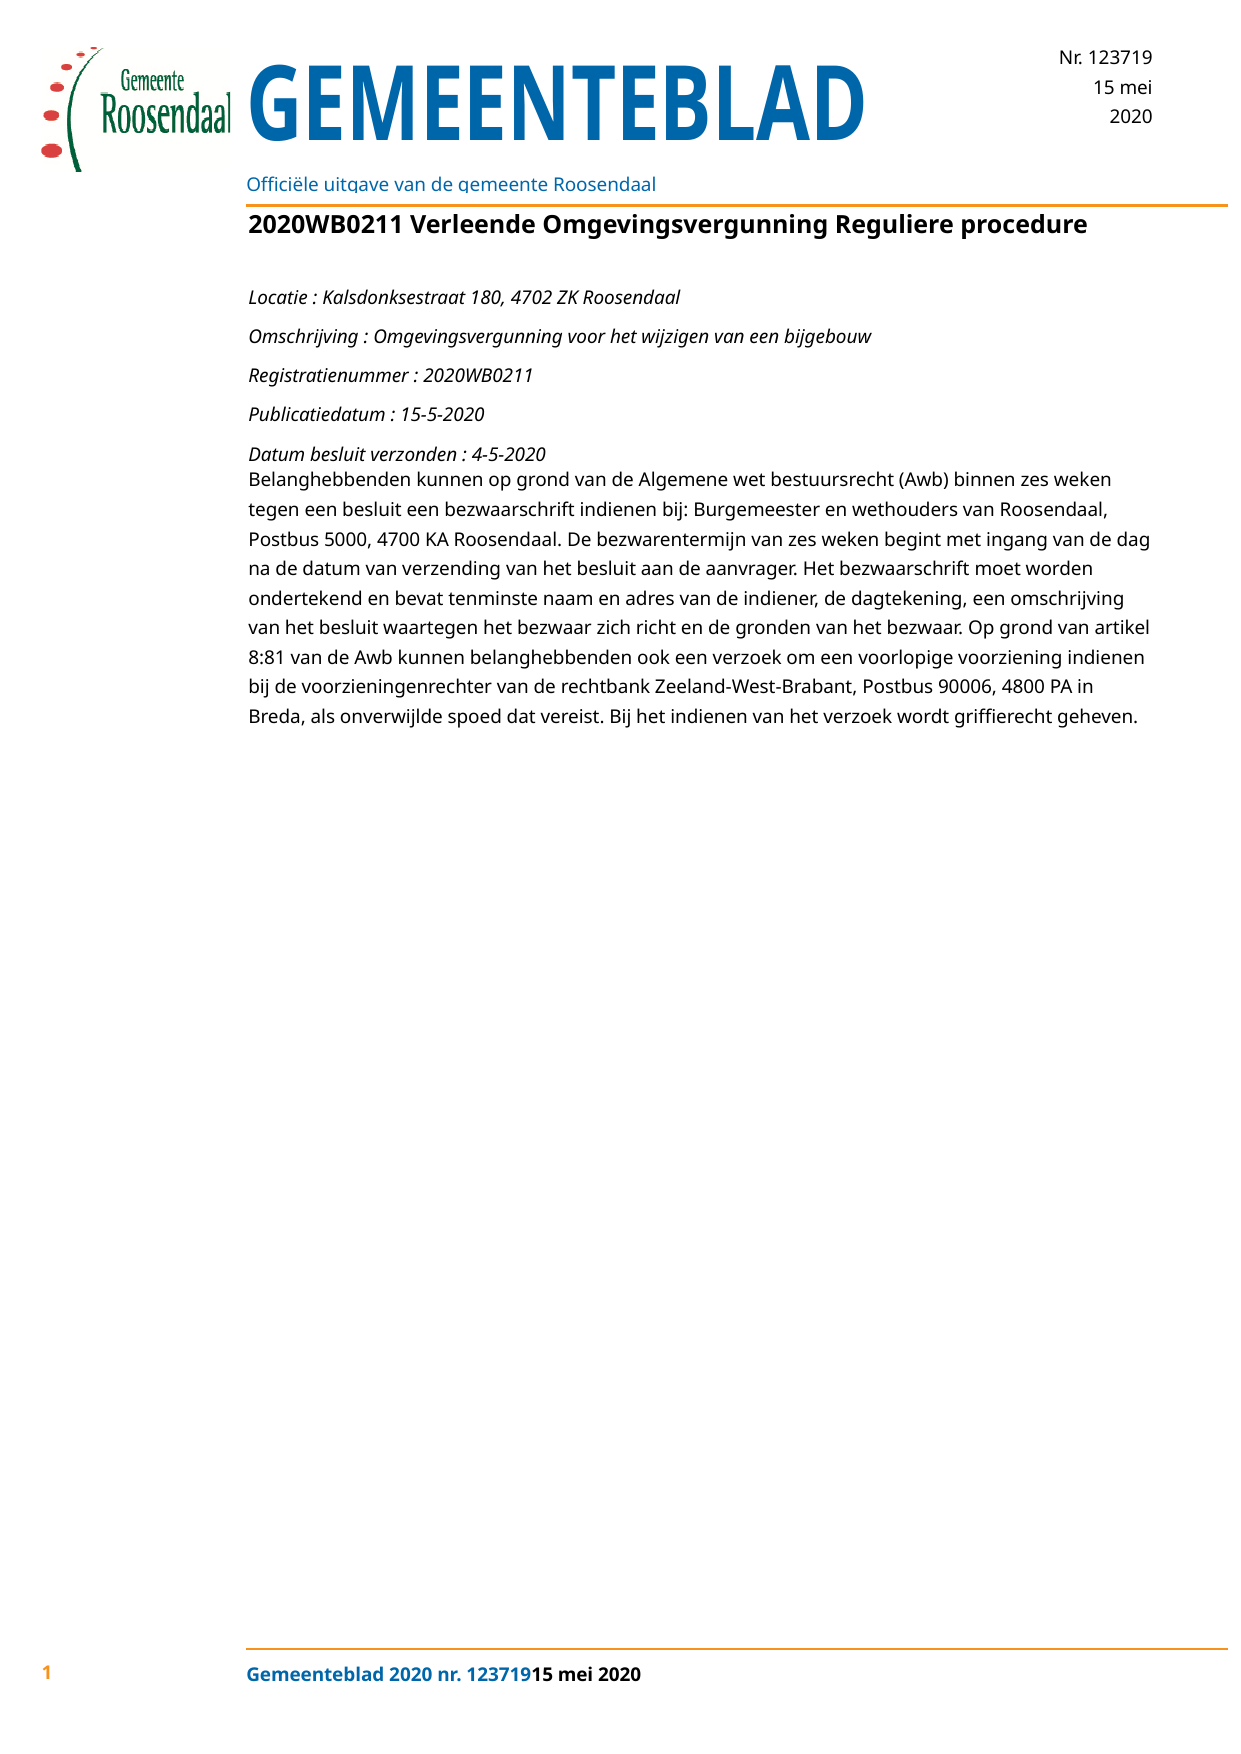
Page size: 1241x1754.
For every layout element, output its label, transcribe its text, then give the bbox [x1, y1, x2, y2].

text Omschrijving : Omgevingsvergunning voor het wijzigen van een bijgebouw [248, 323, 1152, 349]
text Registratienummer : 2020WB0211 [248, 362, 1152, 388]
picture [41, 47, 231, 172]
text Belanghebbenden kunnen op grond van de Algemene wet bestuursrecht (Awb) binnen zes weken tegen een besluit een bezwaarschrift indienen bij: Burgemeester en wethouders van Roosendaal, Postbus 5000, 4700 KA Roosendaal. De bezwarentermijn van zes weken begint met ingang van de dag na de datum van verzending van het besluit aan de aanvrager. Het bezwaarschrift moet worden ondertekend en bevat tenminste naam en adres van de indiener, de dagtekening, een omschrijving van het besluit waartegen het bezwaar zich richt en de gronden van het bezwaar. Op grond van artikel 8:81 van de Awb kunnen belanghebbenden ook een verzoek om een voorlopige voorziening indienen bij de voorzieningenrechter van de rechtbank Zeeland-West-Brabant, Postbus 90006, 4800 PA in Breda, als onverwijlde spoed dat vereist. Bij het indienen van het verzoek wordt griffierecht geheven. [248, 467, 1152, 729]
text 2020WB0211 Verleende Omgevingsvergunning Reguliere procedure [248, 207, 1152, 241]
text Publicatiedatum : 15-5-2020 [248, 402, 1152, 427]
text Datum besluit verzonden : 4-5-2020 [248, 441, 1152, 467]
text Locatie : Kalsdonksestraat 180, 4702 ZK Roosendaal [248, 284, 1152, 309]
